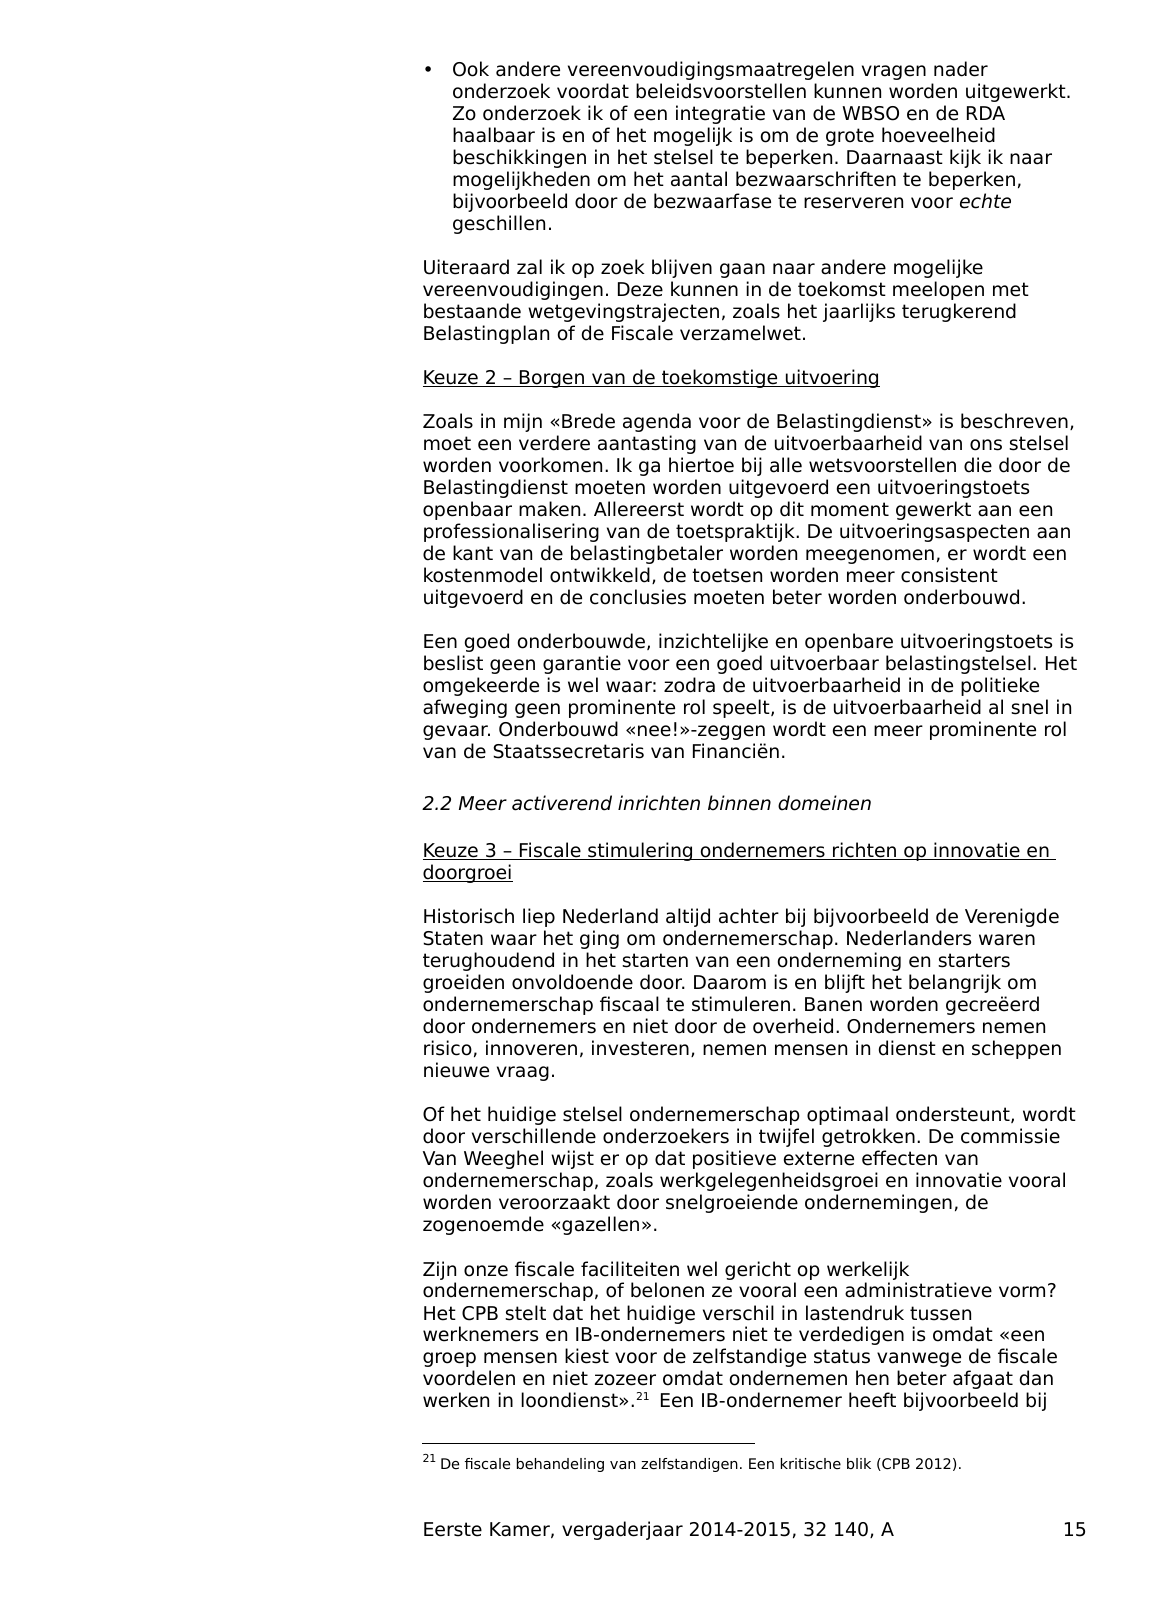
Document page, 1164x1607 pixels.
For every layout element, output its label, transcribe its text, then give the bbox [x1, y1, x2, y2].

text Zoals in mijn «Brede agenda voor de Belastingdienst» is beschreven, moet een verdere aantasting van de uitvoerbaarheid van ons stelsel worden voorkomen. Ik ga hiertoe bij alle wetsvoorstellen die door de Belastingdienst moeten worden uitgevoerd een uitvoeringstoets openbaar maken. Allereerst wordt op dit moment gewerkt aan een professionalisering van de toetspraktijk. De uitvoeringsaspecten aan de kant van de belastingbetaler worden meegenomen, er wordt een kostenmodel ontwikkeld, de toetsen worden meer consistent uitgevoerd en de conclusies moeten beter worden onderbouwd. [422, 411, 1087, 609]
subtitle Keuze 2 – Borgen van de toekomstige uitvoering [422, 367, 1087, 389]
text Of het huidige stelsel ondernemerschap optimaal ondersteunt, wordt door verschillende onderzoekers in twijfel getrokken. De commissie Van Weeghel wijst er op dat positieve externe effecten van ondernemerschap, zoals werkgelegenheidsgroei en innovatie vooral worden veroorzaakt door snelgroeiende ondernemingen, de zogenoemde «gazellen». [422, 1104, 1087, 1236]
text • Ook andere vereenvoudigingsmaatregelen vragen nader onderzoek voordat beleidsvoorstellen kunnen worden uitgewerkt. Zo onderzoek ik of een integratie van de WBSO en de RDA haalbaar is en of het mogelijk is om de grote hoeveelheid beschikkingen in het stelsel te beperken. Daarnaast kijk ik naar mogelijkheden om het aantal bezwaarschriften te beperken, bijvoorbeeld door de bezwaarfase te reserveren voor echte geschillen. [422, 59, 1087, 235]
text Zijn onze fiscale faciliteiten wel gericht op werkelijk ondernemerschap, of belonen ze vooral een administratieve vorm? Het CPB stelt dat het huidige verschil in lastendruk tussen werknemers en IB-ondernemers niet te verdedigen is omdat «een groep mensen kiest voor de zelfstandige status vanwege de fiscale voordelen en niet zozeer omdat ondernemen hen beter afgaat dan werken in loondienst». Een IB-ondernemer heeft bijvoorbeeld bij [422, 1258, 1087, 1412]
subtitle Keuze 3 – Fiscale stimulering ondernemers richten op innovatie en doorgroei [422, 840, 1087, 884]
text Uiteraard zal ik op zoek blijven gaan naar andere mogelijke vereenvoudigingen. Deze kunnen in de toekomst meelopen met bestaande wetgevingstrajecten, zoals het jaarlijks terugkerend Belastingplan of de Fiscale verzamelwet. [422, 257, 1087, 345]
subtitle 2.2 Meer activerend inrichten binnen domeinen [422, 793, 1087, 815]
text Historisch liep Nederland altijd achter bij bijvoorbeeld de Verenigde Staten waar het ging om ondernemerschap. Nederlanders waren terughoudend in het starten van een onderneming en starters groeiden onvoldoende door. Daarom is en blijft het belangrijk om ondernemerschap fiscaal te stimuleren. Banen worden gecreëerd door ondernemers en niet door de overheid. Ondernemers nemen risico, innoveren, investeren, nemen mensen in dienst en scheppen nieuwe vraag. [422, 906, 1087, 1082]
text De fiscale behandeling van zelfstandigen. Een kritische blik (CPB 2012). [422, 1452, 1087, 1474]
text Een goed onderbouwde, inzichtelijke en openbare uitvoeringstoets is beslist geen garantie voor een goed uitvoerbaar belastingstelsel. Het omgekeerde is wel waar: zodra de uitvoerbaarheid in de politieke afweging geen prominente rol speelt, is de uitvoerbaarheid al snel in gevaar. Onderbouwd «nee!»-zeggen wordt een meer prominente rol van de Staatssecretaris van Financiën. [422, 631, 1087, 763]
